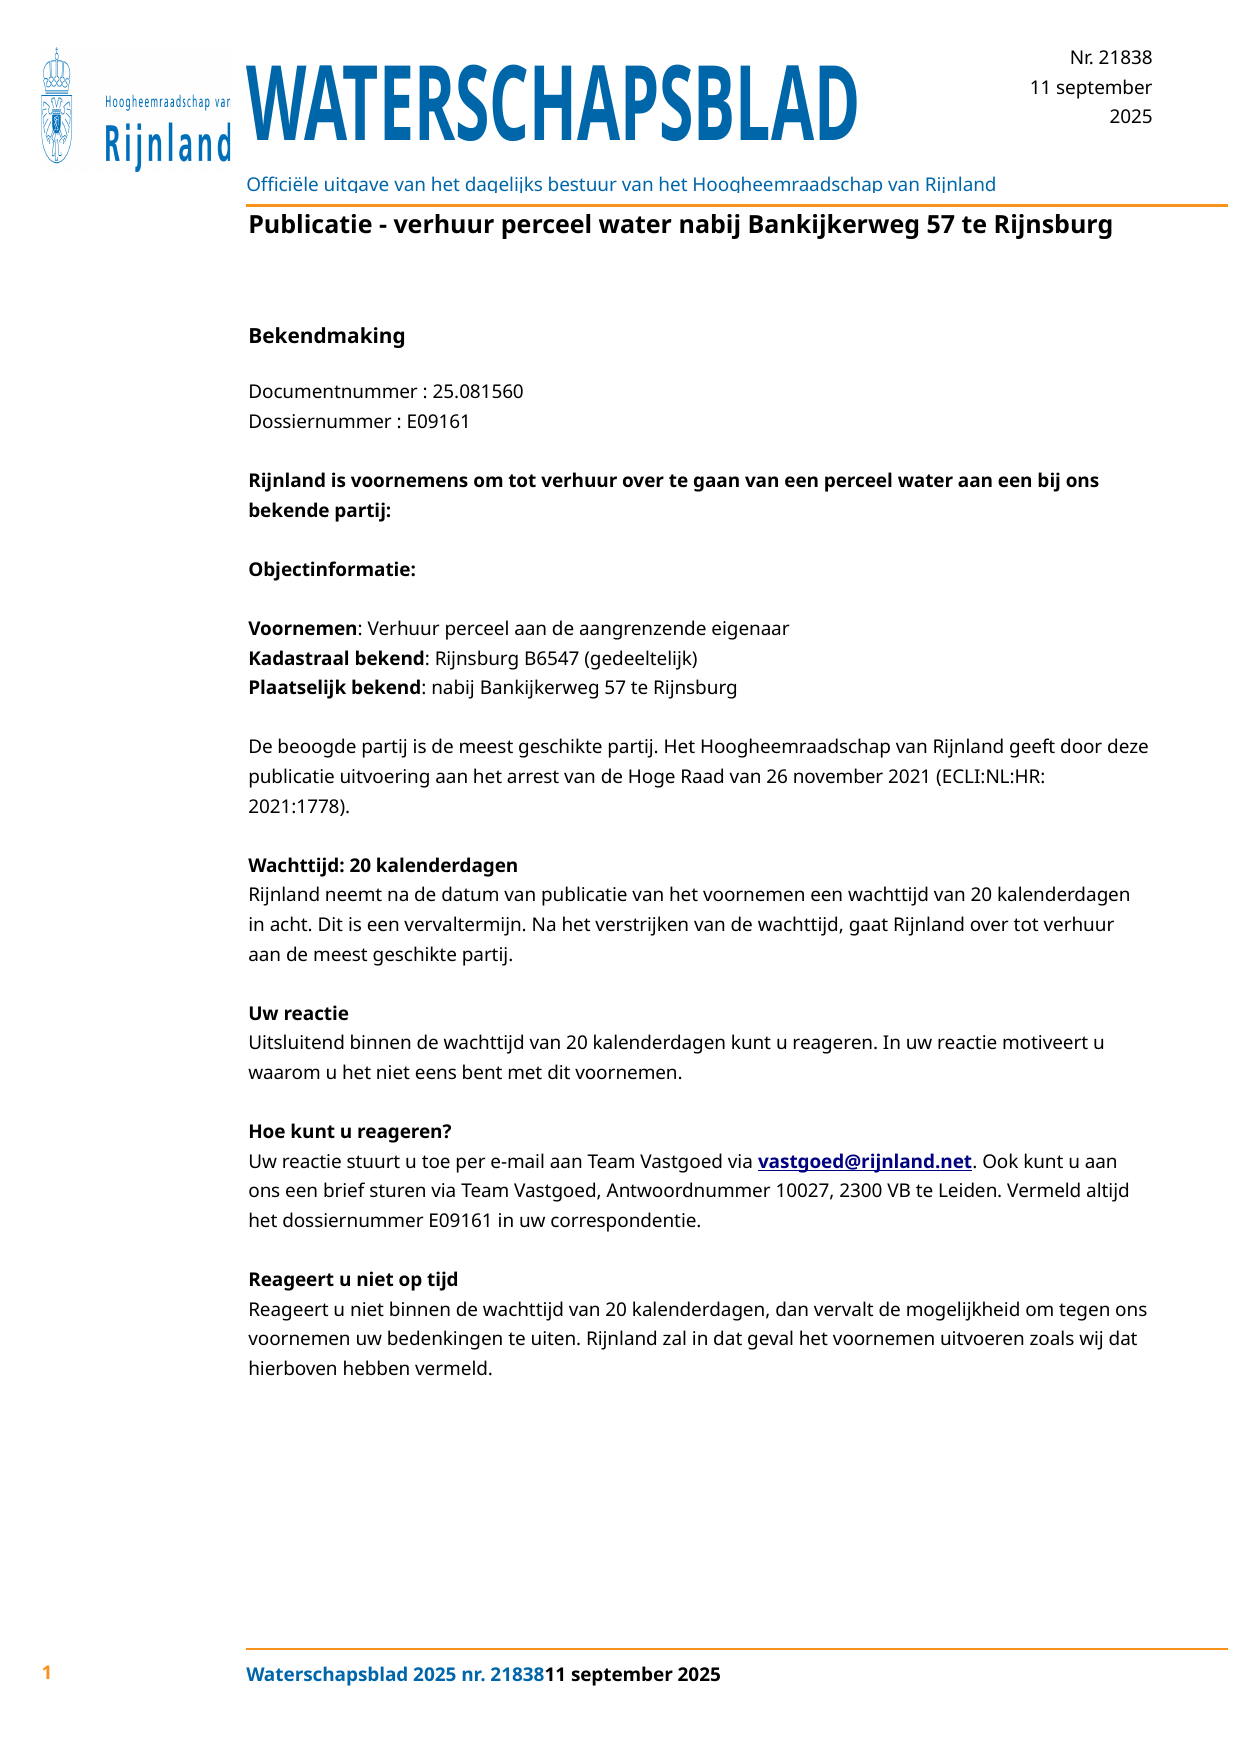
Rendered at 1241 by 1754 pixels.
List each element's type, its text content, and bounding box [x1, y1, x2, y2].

text Bekendmaking [248, 321, 1152, 349]
text Wachttijd: 20 kalenderdagen [248, 852, 1152, 878]
picture [41, 47, 231, 172]
text Documentnummer : 25.081560 [248, 379, 1152, 404]
text Uw reactie stuurt u toe per e-mail aan Team Vastgoed via vastgoed@rijnland.net. Ook kunt u aan ons een brief sturen via Team Vastgoed, Antwoordnummer 10027, 2300 VB te Leiden. Vermeld altijd het dossiernummer E09161 in uw correspondentie. [248, 1148, 1152, 1233]
text De beoogde partij is de meest geschikte partij. Het Hoogheemraadschap van Rijnland geeft door deze publicatie uitvoering aan het arrest van de Hoge Raad van 26 november 2021 (ECLI:NL:HR: 2021:1778). [248, 734, 1152, 819]
text Voornemen: Verhuur perceel aan de aangrenzende eigenaar [248, 615, 1152, 641]
text Reageert u niet op tijd [248, 1266, 1152, 1292]
text Plaatselijk bekend: nabij Bankijkerweg 57 te Rijnsburg [248, 674, 1152, 700]
text Uitsluitend binnen de wachttijd van 20 kalenderdagen kunt u reageren. In uw reactie motiveert u waarom u het niet eens bent met dit voornemen. [248, 1029, 1152, 1085]
text Uw reactie [248, 1000, 1152, 1026]
text Dossiernummer : E09161 [248, 408, 1152, 434]
text Rijnland is voornemens om tot verhuur over te gaan van een perceel water aan een bij ons bekende partij: [248, 467, 1152, 523]
text Rijnland neemt na de datum van publicatie van het voornemen een wachttijd van 20 kalenderdagen in acht. Dit is een vervaltermijn. Na het verstrijken van de wachttijd, gaat Rijnland over tot verhuur aan de meest geschikte partij. [248, 882, 1152, 967]
text Kadastraal bekend: Rijnsburg B6547 (gedeeltelijk) [248, 645, 1152, 671]
text Hoe kunt u reageren? [248, 1118, 1152, 1144]
text Objectinformatie: [248, 556, 1152, 582]
text Reageert u niet binnen de wachttijd van 20 kalenderdagen, dan vervalt de mogelijkheid om tegen ons voornemen uw bedenkingen te uiten. Rijnland zal in dat geval het voornemen uitvoeren zoals wij dat hierboven hebben vermeld. [248, 1296, 1152, 1381]
text Publicatie - verhuur perceel water nabij Bankijkerweg 57 te Rijnsburg [248, 207, 1152, 241]
